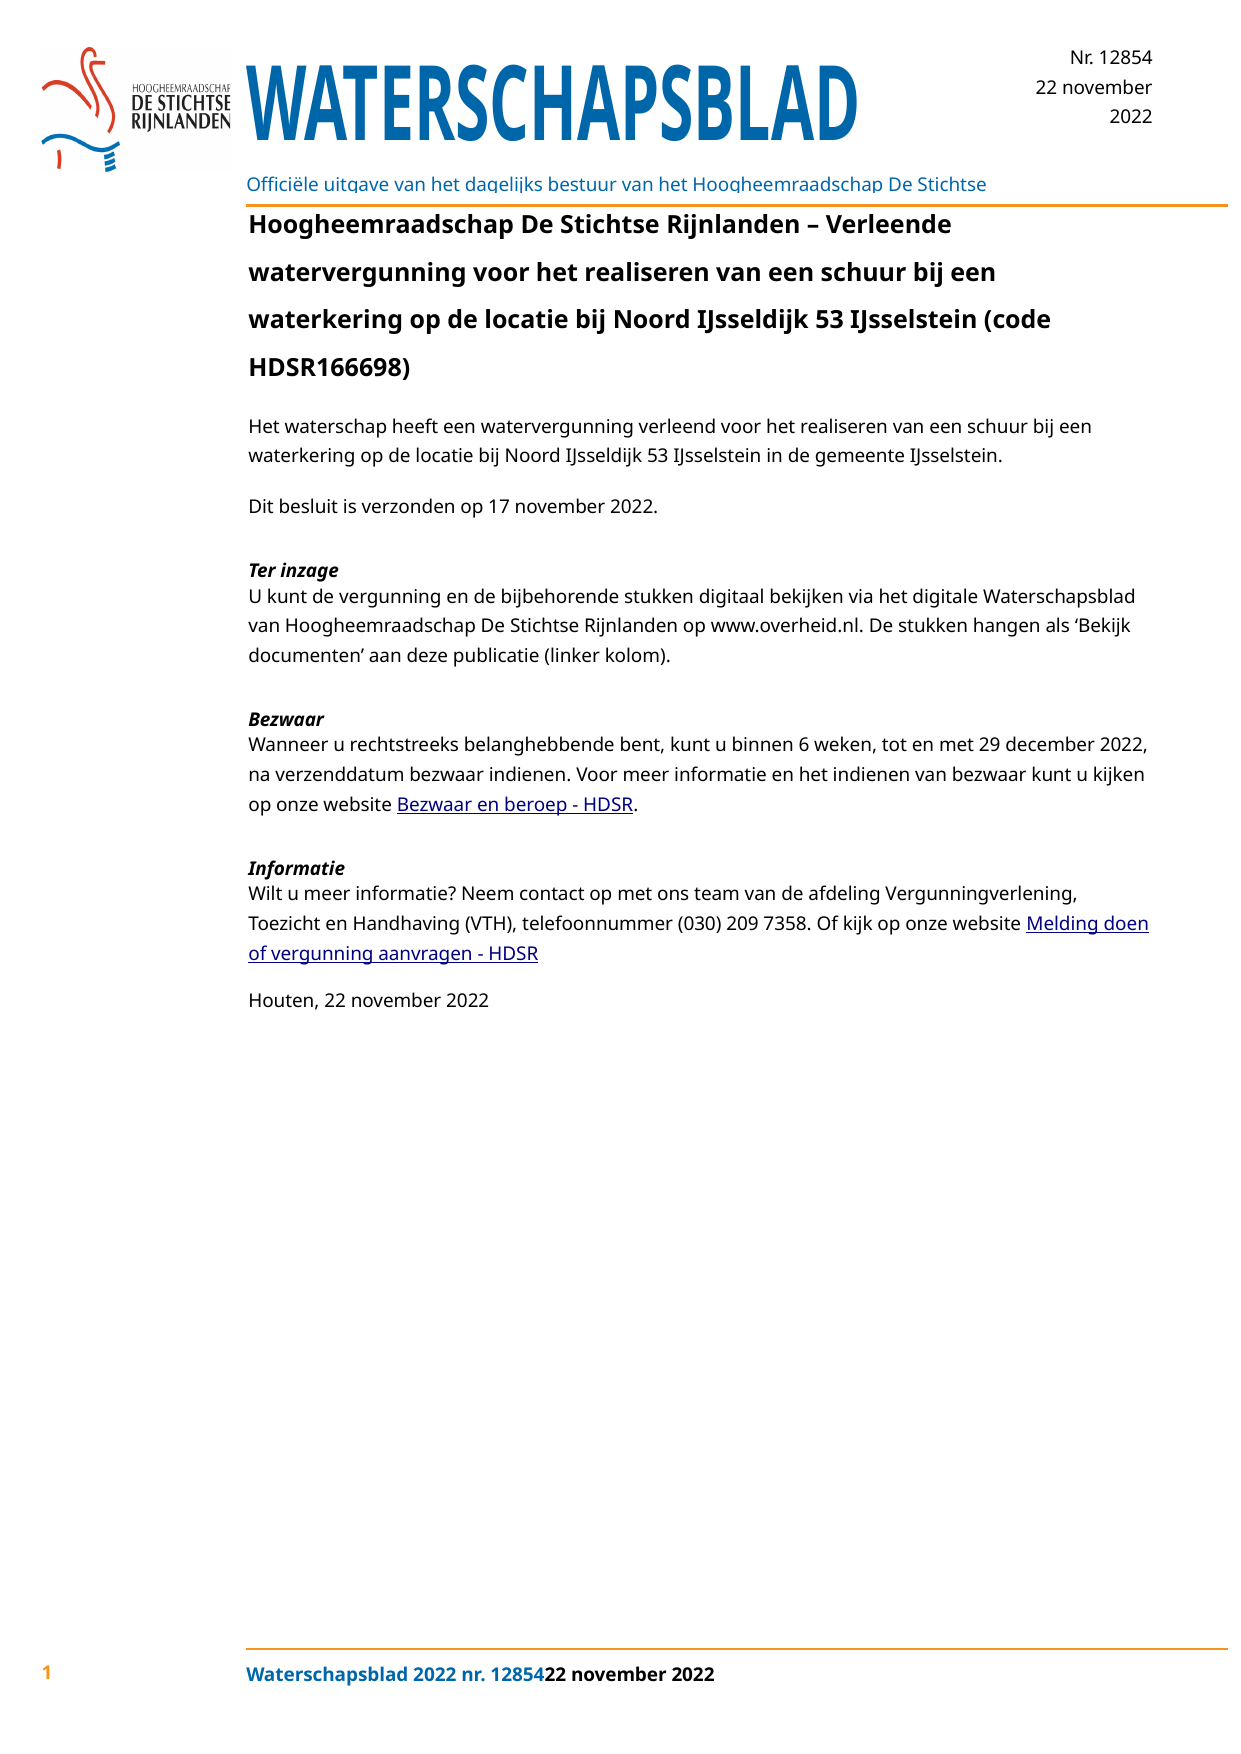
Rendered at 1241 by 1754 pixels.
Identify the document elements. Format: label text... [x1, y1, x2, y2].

text Bezwaar [248, 706, 1152, 732]
text Informatie [248, 855, 1152, 881]
text Ter inzage [248, 557, 1152, 583]
picture [41, 47, 231, 172]
text U kunt de vergunning en de bijbehorende stukken digitaal bekijken via het digitale Waterschapsblad van Hoogheemraadschap De Stichtse Rijnlanden op www.overheid.nl. De stukken hangen als ‘Bekijk documenten’ aan deze publicatie (linker kolom). [248, 583, 1152, 668]
text Dit besluit is verzonden op 17 november 2022. [248, 493, 1152, 519]
text Wilt u meer informatie? Neem contact op met ons team van de afdeling Vergunningverlening, Toezicht en Handhaving (VTH), telefoonnummer (030) 209 7358. Of kijk op onze website Melding doen of vergunning aanvragen - HDSR [248, 881, 1152, 965]
text Hoogheemraadschap De Stichtse Rijnlanden – Verleende watervergunning voor het realiseren van een schuur bij een waterkering op de locatie bij Noord IJsseldijk 53 IJsselstein (code HDSR166698) [248, 207, 1152, 384]
text Wanneer u rechtstreeks belanghebbende bent, kunt u binnen 6 weken, tot en met 29 december 2022, na verzenddatum bezwaar indienen. Voor meer informatie en het indienen van bezwaar kunt u kijken op onze website Bezwaar en beroep - HDSR. [248, 732, 1152, 817]
text Het waterschap heeft een watervergunning verleend voor het realiseren van een schuur bij een waterkering op de locatie bij Noord IJsseldijk 53 IJsselstein in de gemeente IJsselstein. [248, 413, 1152, 468]
text Houten, 22 november 2022 [248, 987, 1152, 1013]
